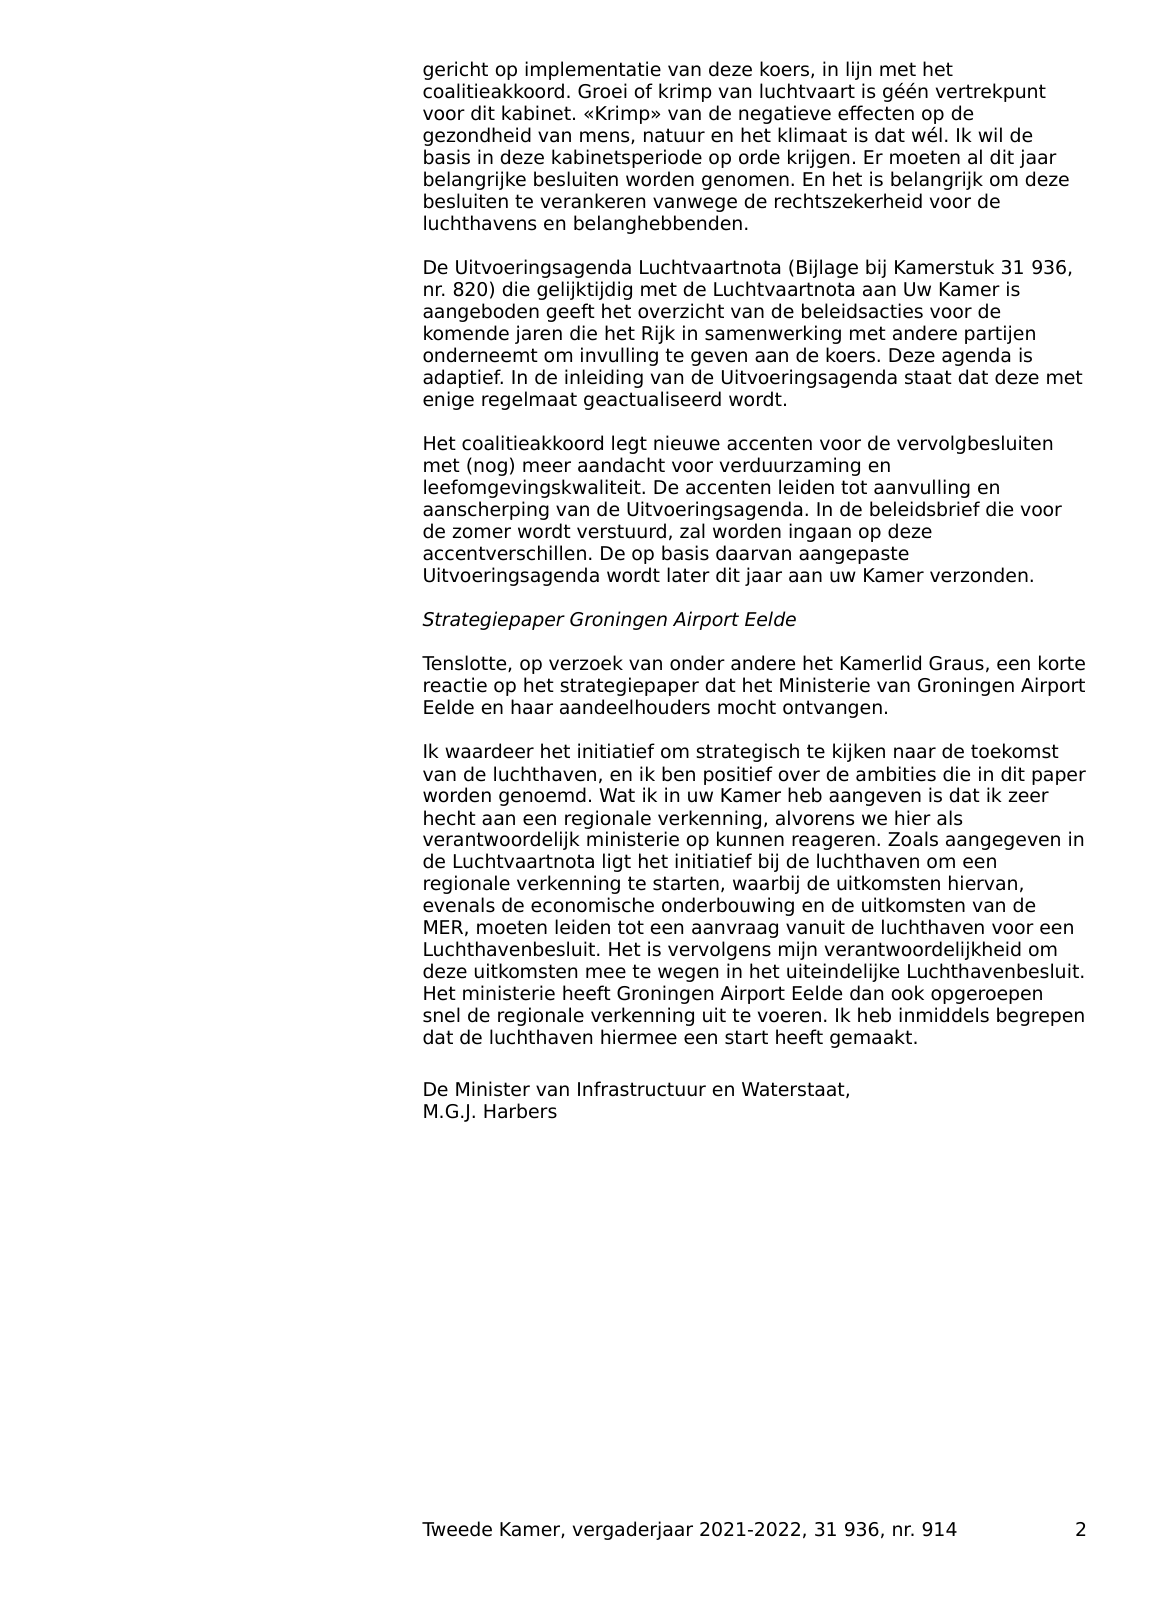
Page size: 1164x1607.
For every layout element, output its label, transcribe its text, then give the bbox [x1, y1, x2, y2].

subtitle Strategiepaper Groningen Airport Eelde [422, 609, 1087, 631]
text De Minister van Infrastructuur en Waterstaat, M.G.J. Harbers [422, 1079, 1087, 1123]
text Ik waardeer het initiatief om strategisch te kijken naar de toekomst van de luchthaven, en ik ben positief over de ambities die in dit paper worden genoemd. Wat ik in uw Kamer heb aangeven is dat ik zeer hecht aan een regionale verkenning, alvorens we hier als verantwoordelijk ministerie op kunnen reageren. Zoals aangegeven in de Luchtvaartnota ligt het initiatief bij de luchthaven om een regionale verkenning te starten, waarbij de uitkomsten hiervan, evenals de economische onderbouwing en de uitkomsten van de MER, moeten leiden tot een aanvraag vanuit de luchthaven voor een Luchthavenbesluit. Het is vervolgens mijn verantwoordelijkheid om deze uitkomsten mee te wegen in het uiteindelijke Luchthavenbesluit. Het ministerie heeft Groningen Airport Eelde dan ook opgeroepen snel de regionale verkenning uit te voeren. Ik heb inmiddels begrepen dat de luchthaven hiermee een start heeft gemaakt. [422, 741, 1087, 1049]
text Tenslotte, op verzoek van onder andere het Kamerlid Graus, een korte reactie op het strategiepaper dat het Ministerie van Groningen Airport Eelde en haar aandeelhouders mocht ontvangen. [422, 653, 1087, 719]
text De Uitvoeringsagenda Luchtvaartnota (Bijlage bij Kamerstuk 31 936, nr. 820) die gelijktijdig met de Luchtvaartnota aan Uw Kamer is aangeboden geeft het overzicht van de beleidsacties voor de komende jaren die het Rijk in samenwerking met andere partijen onderneemt om invulling te geven aan de koers. Deze agenda is adaptief. In de inleiding van de Uitvoeringsagenda staat dat deze met enige regelmaat geactualiseerd wordt. [422, 257, 1087, 411]
text gericht op implementatie van deze koers, in lijn met het coalitieakkoord. Groei of krimp van luchtvaart is géén vertrekpunt voor dit kabinet. «Krimp» van de negatieve effecten op de gezondheid van mens, natuur en het klimaat is dat wél. Ik wil de basis in deze kabinetsperiode op orde krijgen. Er moeten al dit jaar belangrijke besluiten worden genomen. En het is belangrijk om deze besluiten te verankeren vanwege de rechtszekerheid voor de luchthavens en belanghebbenden. [422, 59, 1087, 235]
text Het coalitieakkoord legt nieuwe accenten voor de vervolgbesluiten met (nog) meer aandacht voor verduurzaming en leefomgevingskwaliteit. De accenten leiden tot aanvulling en aanscherping van de Uitvoeringsagenda. In de beleidsbrief die voor de zomer wordt verstuurd, zal worden ingaan op deze accentverschillen. De op basis daarvan aangepaste Uitvoeringsagenda wordt later dit jaar aan uw Kamer verzonden. [422, 433, 1087, 587]
